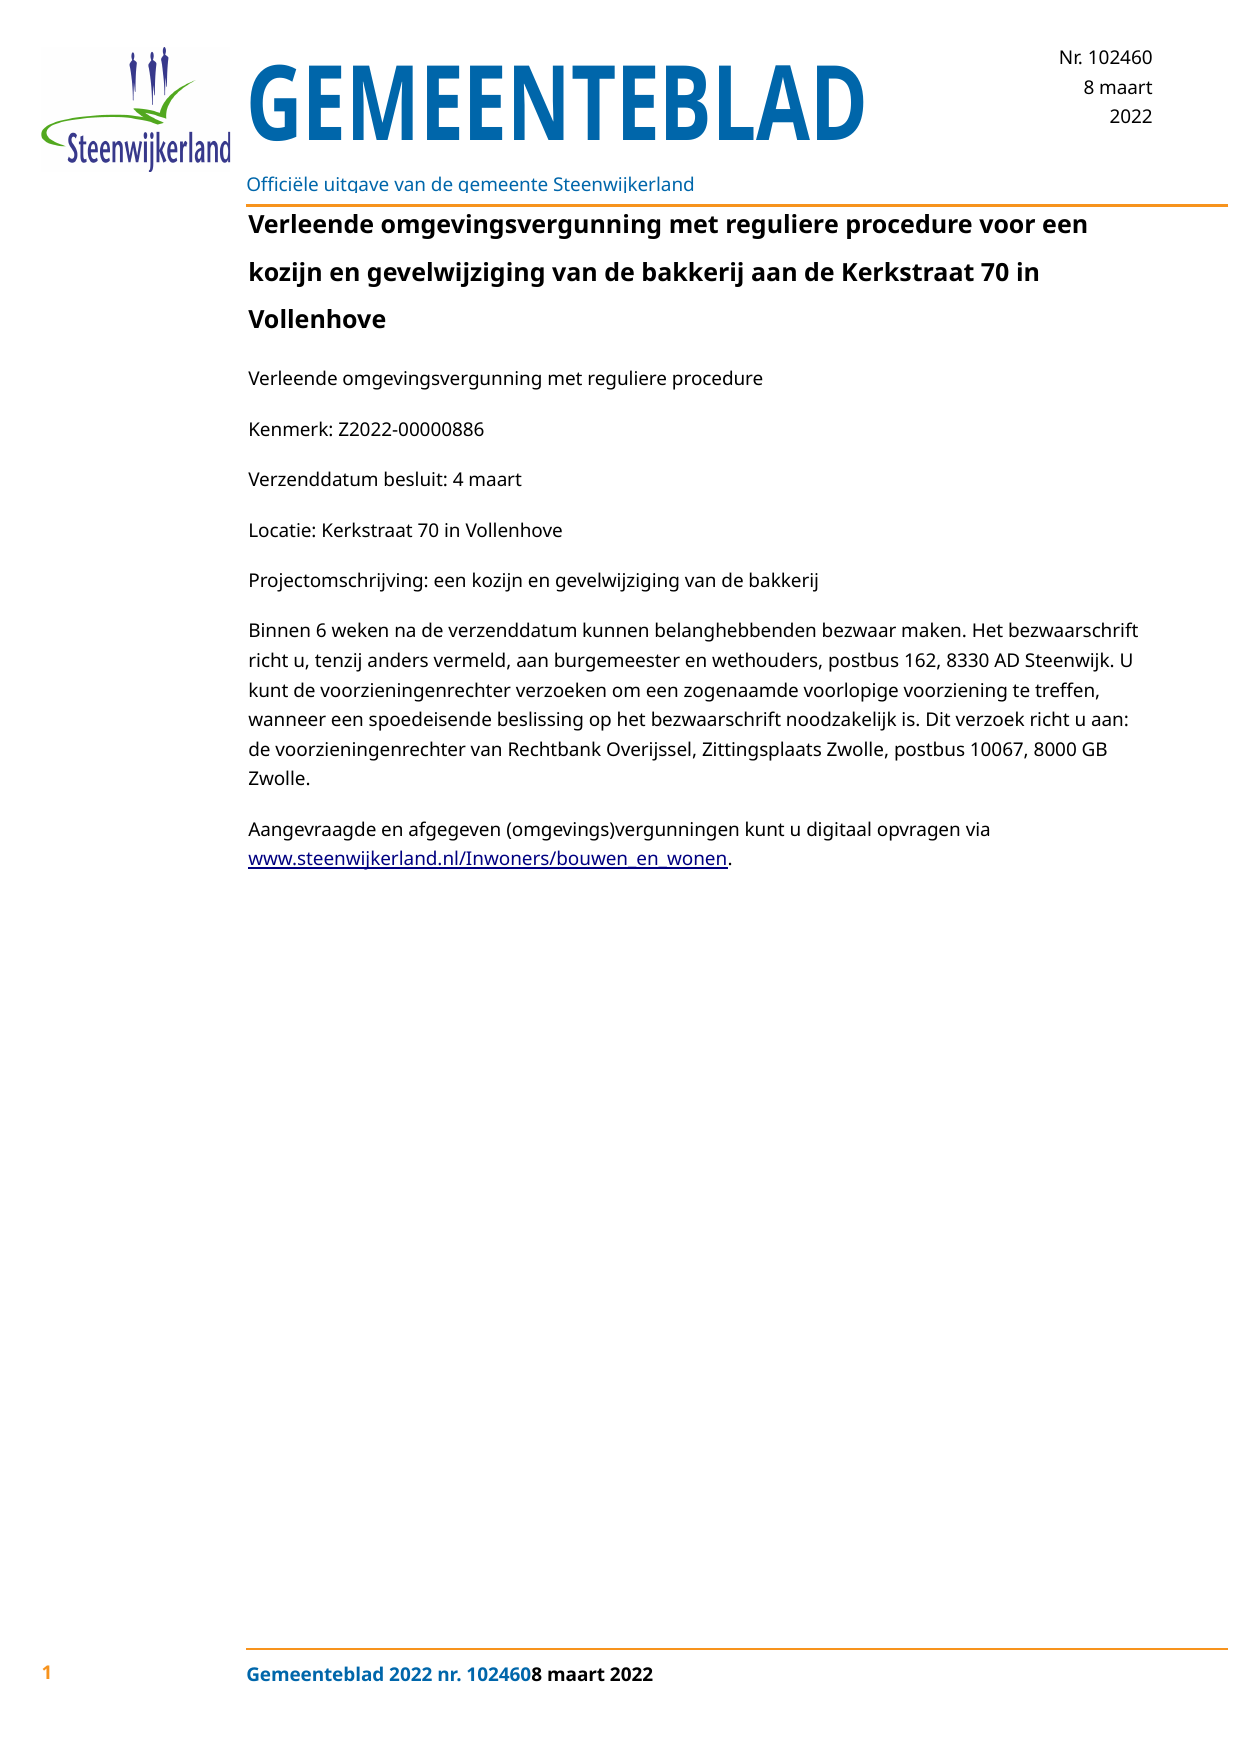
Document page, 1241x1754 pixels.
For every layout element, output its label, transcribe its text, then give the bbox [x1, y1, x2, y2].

text Aangevraagde en afgegeven (omgevings)vergunningen kunt u digitaal opvragen via www.steenwijkerland.nl/Inwoners/bouwen_en_wonen. [248, 816, 1152, 871]
text Verleende omgevingsvergunning met reguliere procedure [248, 366, 1152, 391]
text Verleende omgevingsvergunning met reguliere procedure voor een kozijn en gevelwijziging van de bakkerij aan de Kerkstraat 70 in Vollenhove [248, 207, 1152, 336]
text Binnen 6 weken na de verzenddatum kunnen belanghebbenden bezwaar maken. Het bezwaarschrift richt u, tenzij anders vermeld, aan burgemeester en wethouders, postbus 162, 8330 AD Steenwijk. U kunt de voorzieningenrechter verzoeken om een zogenaamde voorlopige voorziening te treffen, wanneer een spoedeisende beslissing op het bezwaarschrift noodzakelijk is. Dit verzoek richt u aan: de voorzieningenrechter van Rechtbank Overijssel, Zittingsplaats Zwolle, postbus 10067, 8000 GB Zwolle. [248, 618, 1152, 791]
text Locatie: Kerkstraat 70 in Vollenhove [248, 517, 1152, 542]
text Verzenddatum besluit: 4 maart [248, 466, 1152, 492]
text Kenmerk: Z2022-00000886 [248, 416, 1152, 442]
picture [41, 47, 231, 172]
text Projectomschrijving: een kozijn en gevelwijziging van de bakkerij [248, 567, 1152, 593]
